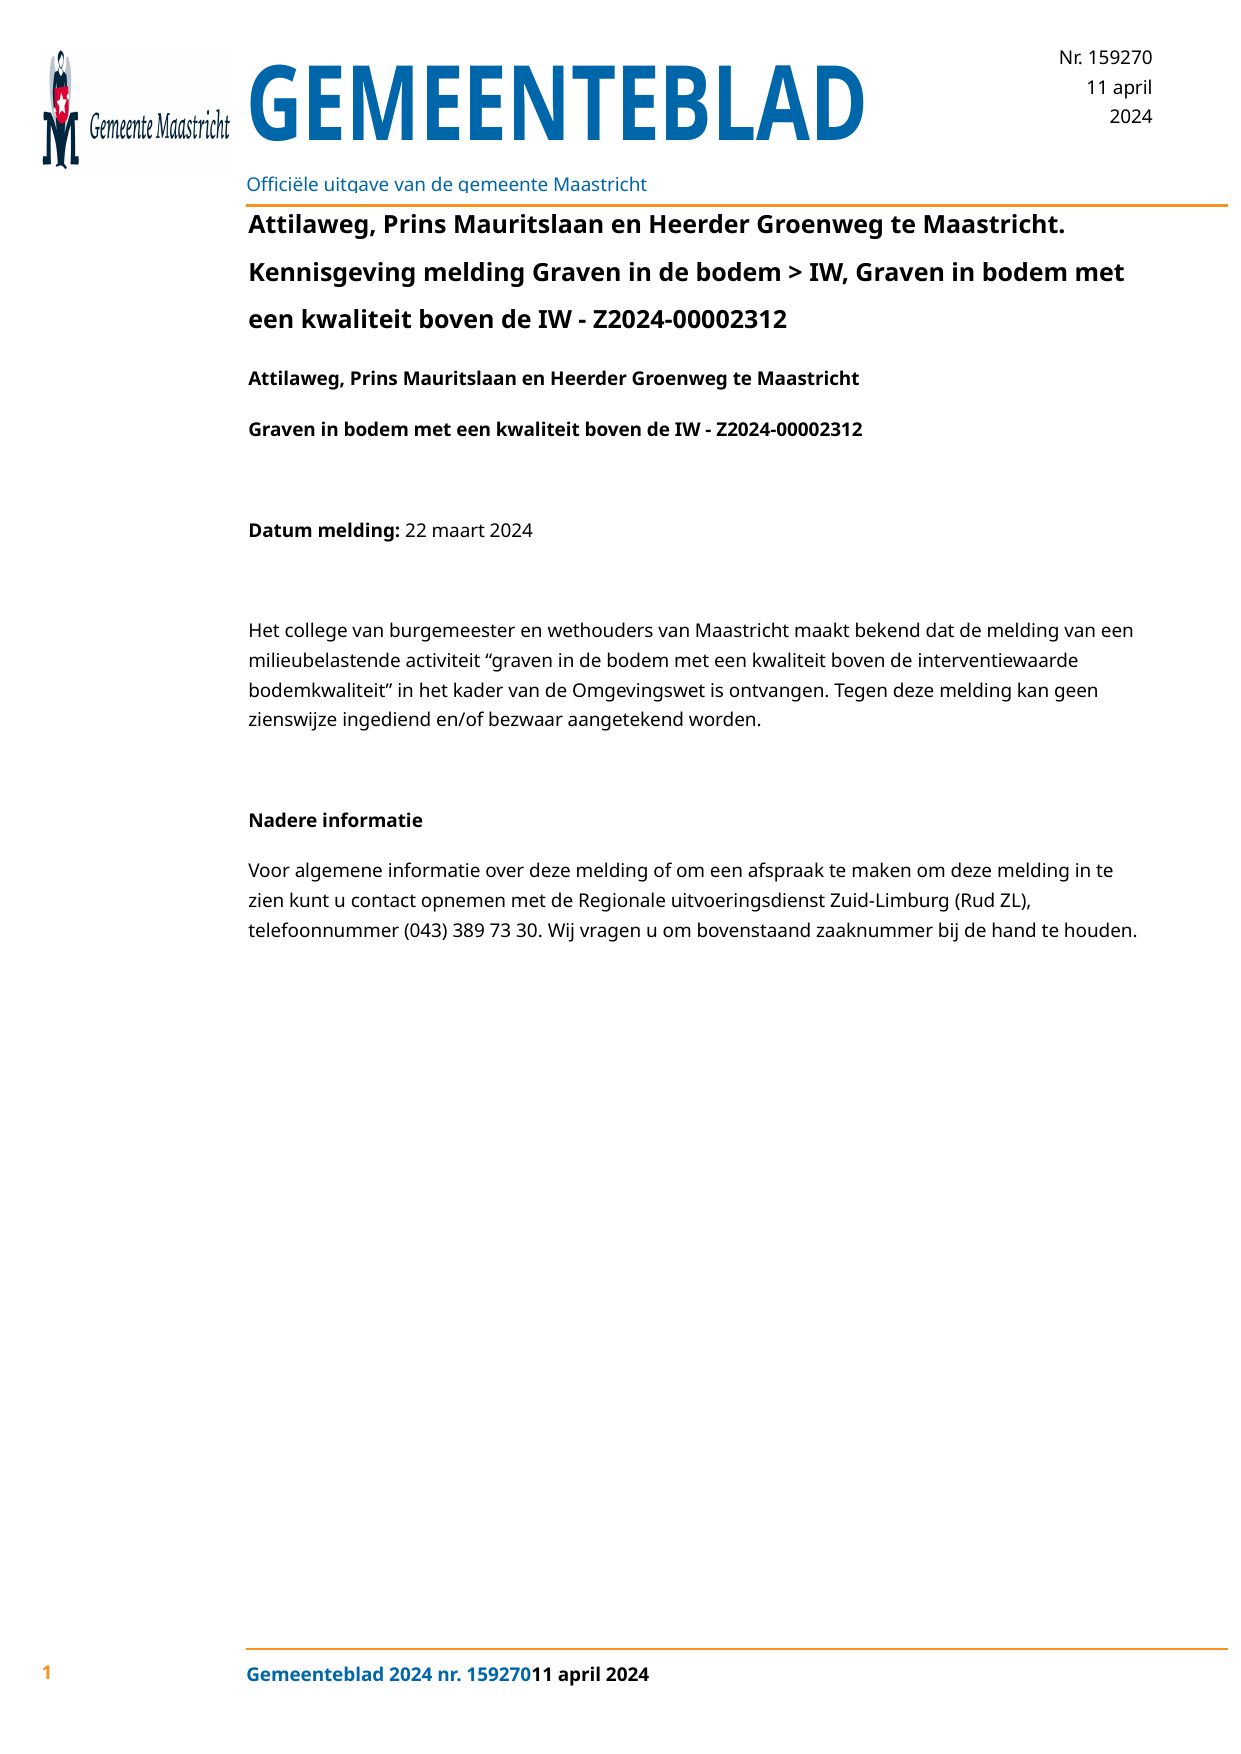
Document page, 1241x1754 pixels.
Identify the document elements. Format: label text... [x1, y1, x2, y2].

picture [41, 47, 231, 172]
text Attilaweg, Prins Mauritslaan en Heerder Groenweg te Maastricht. Kennisgeving melding Graven in de bodem > IW, Graven in bodem met een kwaliteit boven de IW - Z2024-00002312 [248, 207, 1152, 336]
text Voor algemene informatie over deze melding of om een afspraak te maken om deze melding in te zien kunt u contact opnemen met de Regionale uitvoeringsdienst Zuid-Limburg (Rud ZL), telefoonnummer (043) 389 73 30. Wij vragen u om bovenstaand zaaknummer bij de hand te houden. [248, 858, 1152, 942]
text Attilaweg, Prins Mauritslaan en Heerder Groenweg te Maastricht [248, 366, 1152, 391]
text Nadere informatie [248, 807, 1152, 833]
text Het college van burgemeester en wethouders van Maastricht maakt bekend dat de melding van een milieubelastende activiteit “graven in de bodem met een kwaliteit boven de interventiewaarde bodemkwaliteit” in het kader van de Omgevingswet is ontvangen. Tegen deze melding kan geen zienswijze ingediend en/of bezwaar aangetekend worden. [248, 618, 1152, 732]
text Graven in bodem met een kwaliteit boven de IW - Z2024-00002312 [248, 416, 1152, 442]
text Datum melding: 22 maart 2024 [248, 517, 1152, 542]
